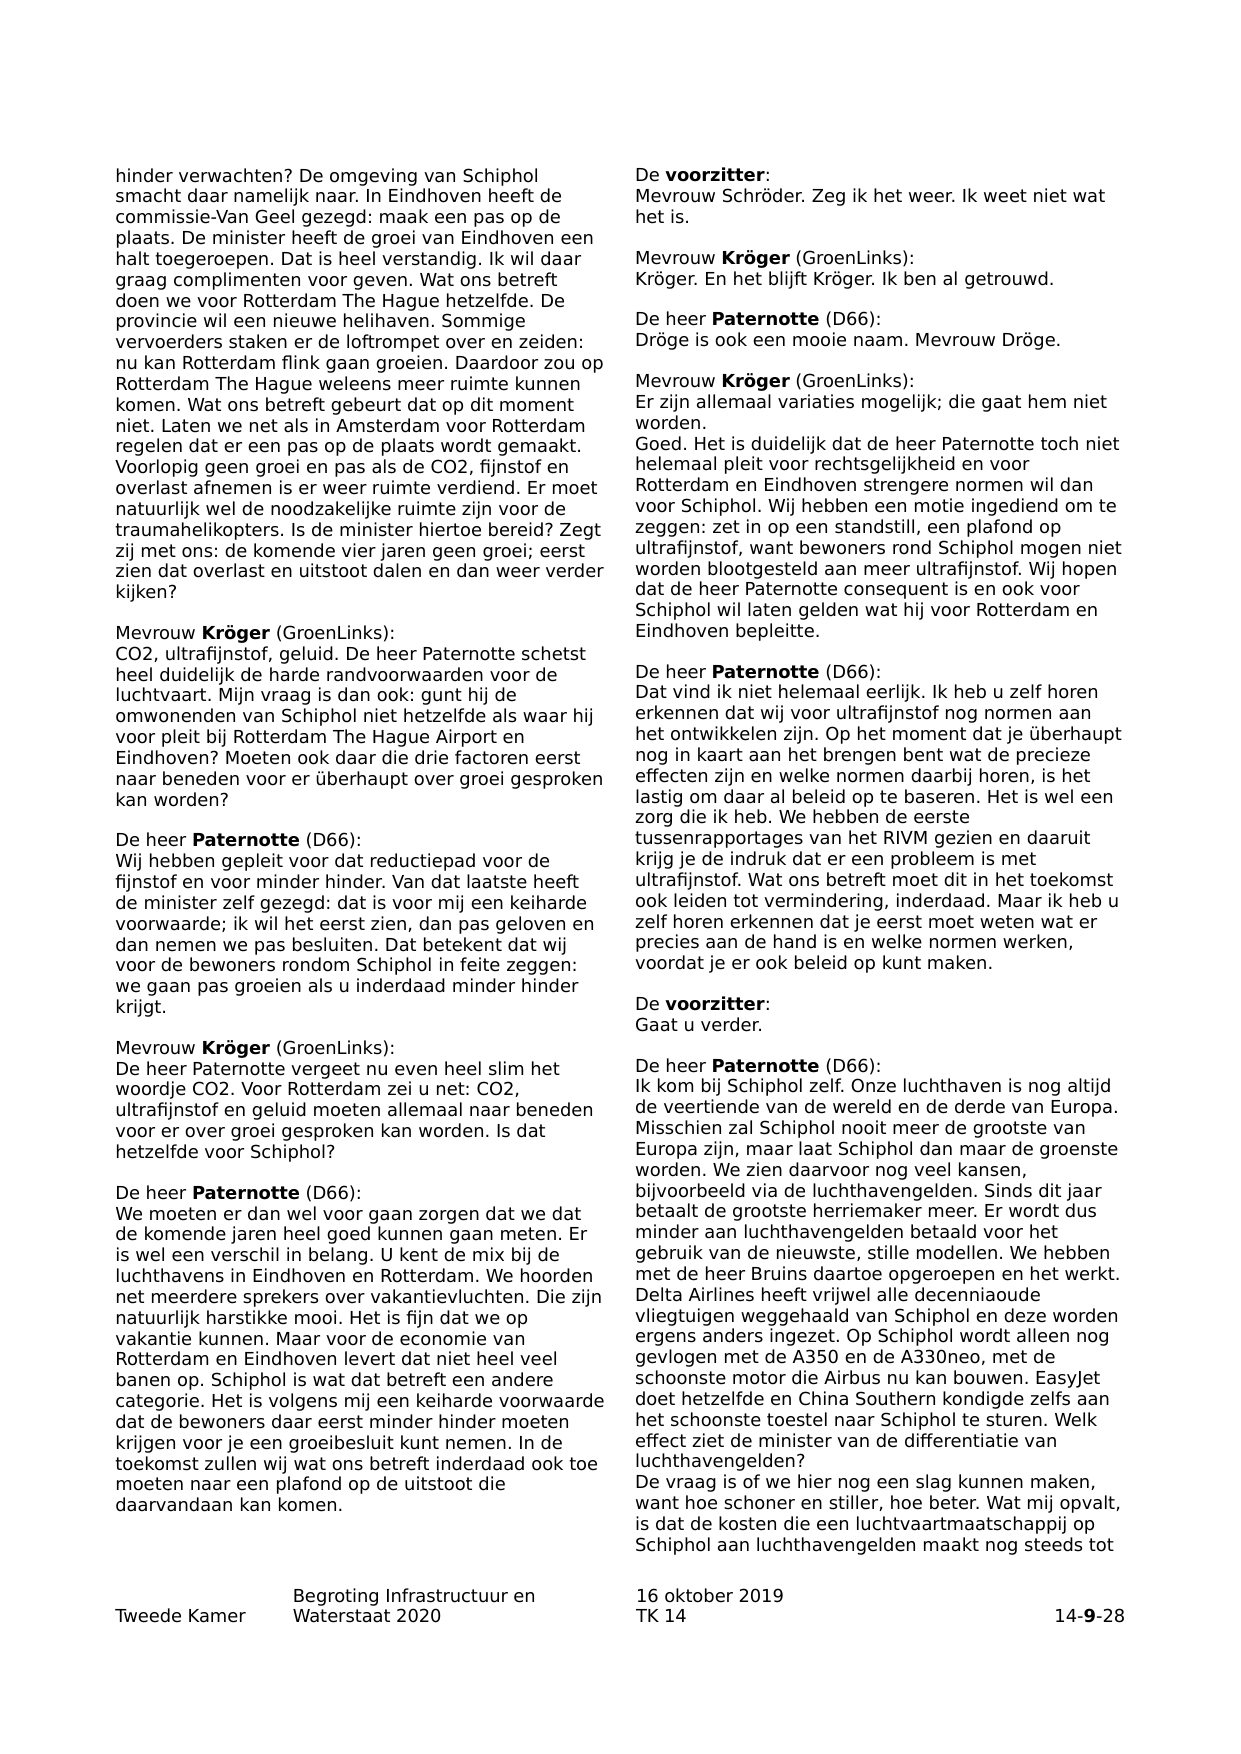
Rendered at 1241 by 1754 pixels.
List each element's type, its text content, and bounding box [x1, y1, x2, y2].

text De heer Paternotte (D66): [115, 830, 605, 851]
text De voorzitter: [635, 994, 1125, 1015]
text Mevrouw Kröger (GroenLinks): [115, 623, 605, 643]
text De heer Paternotte (D66): [635, 309, 1125, 330]
text Kröger. En het blijft Kröger. Ik ben al getrouwd. [635, 268, 1125, 289]
text De heer Paternotte (D66): [635, 662, 1125, 682]
text Mevrouw Kröger (GroenLinks): [635, 248, 1125, 268]
text We moeten er dan wel voor gaan zorgen dat we dat de komende jaren heel goed kunnen gaan meten. Er is wel een verschil in belang. U kent de mix bij de luchthavens in Eindhoven en Rotterdam. We hoorden net meerdere sprekers over vakantievluchten. Die zijn natuurlijk harstikke mooi. Het is fijn dat we op vakantie kunnen. Maar voor de economie van Rotterdam en Eindhoven levert dat niet heel veel banen op. Schiphol is wat dat betreft een andere categorie. Het is volgens mij een keiharde voorwaarde dat de bewoners daar eerst minder hinder moeten krijgen voor je een groeibesluit kunt nemen. In de toekomst zullen wij wat ons betreft inderdaad ook toe moeten naar een plafond op de uitstoot die daarvandaan kan komen. [115, 1203, 605, 1516]
text Goed. Het is duidelijk dat de heer Paternotte toch niet helemaal pleit voor rechtsgelijkheid en voor Rotterdam en Eindhoven strengere normen wil dan voor Schiphol. Wij hebben een motie ingediend om te zeggen: zet in op een standstill, een plafond op ultrafijnstof, want bewoners rond Schiphol mogen niet worden blootgesteld aan meer ultrafijnstof. Wij hopen dat de heer Paternotte consequent is en ook voor Schiphol wil laten gelden wat hij voor Rotterdam en Eindhoven bepleitte. [635, 433, 1125, 642]
text Mevrouw Kröger (GroenLinks): [115, 1038, 605, 1058]
text De vraag is of we hier nog een slag kunnen maken, want hoe schoner en stiller, hoe beter. Wat mij opvalt, is dat de kosten die een luchtvaartmaatschappij op Schiphol aan luchthavengelden maakt nog steeds tot [635, 1472, 1125, 1555]
text De heer Paternotte vergeet nu even heel slim het woordje CO2. Voor Rotterdam zei u net: CO2, ultrafijnstof en geluid moeten allemaal naar beneden voor er over groei gesproken kan worden. Is dat hetzelfde voor Schiphol? [115, 1058, 605, 1162]
text Dröge is ook een mooie naam. Mevrouw Dröge. [635, 330, 1125, 351]
text Gaat u verder. [635, 1015, 1125, 1036]
text CO2, ultrafijnstof, geluid. De heer Paternotte schetst heel duidelijk de harde randvoorwaarden voor de luchtvaart. Mijn vraag is dan ook: gunt hij de omwonenden van Schiphol niet hetzelfde als waar hij voor pleit bij Rotterdam The Hague Airport en Eindhoven? Moeten ook daar die drie factoren eerst naar beneden voor er überhaupt over groei gesproken kan worden? [115, 643, 605, 810]
text Mevrouw Kröger (GroenLinks): [635, 371, 1125, 392]
text Wij hebben gepleit voor dat reductiepad voor de fijnstof en voor minder hinder. Van dat laatste heeft de minister zelf gezegd: dat is voor mij een keiharde voorwaarde; ik wil het eerst zien, dan pas geloven en dan nemen we pas besluiten. Dat betekent dat wij voor de bewoners rondom Schiphol in feite zeggen: we gaan pas groeien als u inderdaad minder hinder krijgt. [115, 851, 605, 1018]
text De heer Paternotte (D66): [115, 1182, 605, 1203]
text Ik kom bij Schiphol zelf. Onze luchthaven is nog altijd de veertiende van de wereld en de derde van Europa. Misschien zal Schiphol nooit meer de grootste van Europa zijn, maar laat Schiphol dan maar de groenste worden. We zien daarvoor nog veel kansen, bijvoorbeeld via de luchthavengelden. Sinds dit jaar betaalt de grootste herriemaker meer. Er wordt dus minder aan luchthavengelden betaald voor het gebruik van de nieuwste, stille modellen. We hebben met de heer Bruins daartoe opgeroepen en het werkt. Delta Airlines heeft vrijwel alle decenniaoude vliegtuigen weggehaald van Schiphol en deze worden ergens anders ingezet. Op Schiphol wordt alleen nog gevlogen met de A350 en de A330neo, met de schoonste motor die Airbus nu kan bouwen. EasyJet doet hetzelfde en China Southern kondigde zelfs aan het schoonste toestel naar Schiphol te sturen. Welk effect ziet de minister van de differentiatie van luchthavengelden? [635, 1076, 1125, 1472]
text Er zijn allemaal variaties mogelijk; die gaat hem niet worden. [635, 392, 1125, 433]
text De voorzitter: [635, 165, 1125, 186]
text De heer Paternotte (D66): [635, 1056, 1125, 1076]
text hinder verwachten? De omgeving van Schiphol smacht daar namelijk naar. In Eindhoven heeft de commissie-Van Geel gezegd: maak een pas op de plaats. De minister heeft de groei van Eindhoven een halt toegeroepen. Dat is heel verstandig. Ik wil daar graag complimenten voor geven. Wat ons betreft doen we voor Rotterdam The Hague hetzelfde. De provincie wil een nieuwe helihaven. Sommige vervoerders staken er de loftrompet over en zeiden: nu kan Rotterdam flink gaan groeien. Daardoor zou op Rotterdam The Hague weleens meer ruimte kunnen komen. Wat ons betreft gebeurt dat op dit moment niet. Laten we net als in Amsterdam voor Rotterdam regelen dat er een pas op de plaats wordt gemaakt. Voorlopig geen groei en pas als de CO2, fijnstof en overlast afnemen is er weer ruimte verdiend. Er moet natuurlijk wel de noodzakelijke ruimte zijn voor de traumahelikopters. Is de minister hiertoe bereid? Zegt zij met ons: de komende vier jaren geen groei; eerst zien dat overlast en uitstoot dalen en dan weer verder kijken? [115, 165, 605, 603]
text Mevrouw Schröder. Zeg ik het weer. Ik weet niet wat het is. [635, 186, 1125, 228]
text Dat vind ik niet helemaal eerlijk. Ik heb u zelf horen erkennen dat wij voor ultrafijnstof nog normen aan het ontwikkelen zijn. Op het moment dat je überhaupt nog in kaart aan het brengen bent wat de precieze effecten zijn en welke normen daarbij horen, is het lastig om daar al beleid op te baseren. Het is wel een zorg die ik heb. We hebben de eerste tussenrapportages van het RIVM gezien en daaruit krijg je de indruk dat er een probleem is met ultrafijnstof. Wat ons betreft moet dit in het toekomst ook leiden tot vermindering, inderdaad. Maar ik heb u zelf horen erkennen dat je eerst moet weten wat er precies aan de hand is en welke normen werken, voordat je er ook beleid op kunt maken. [635, 682, 1125, 974]
